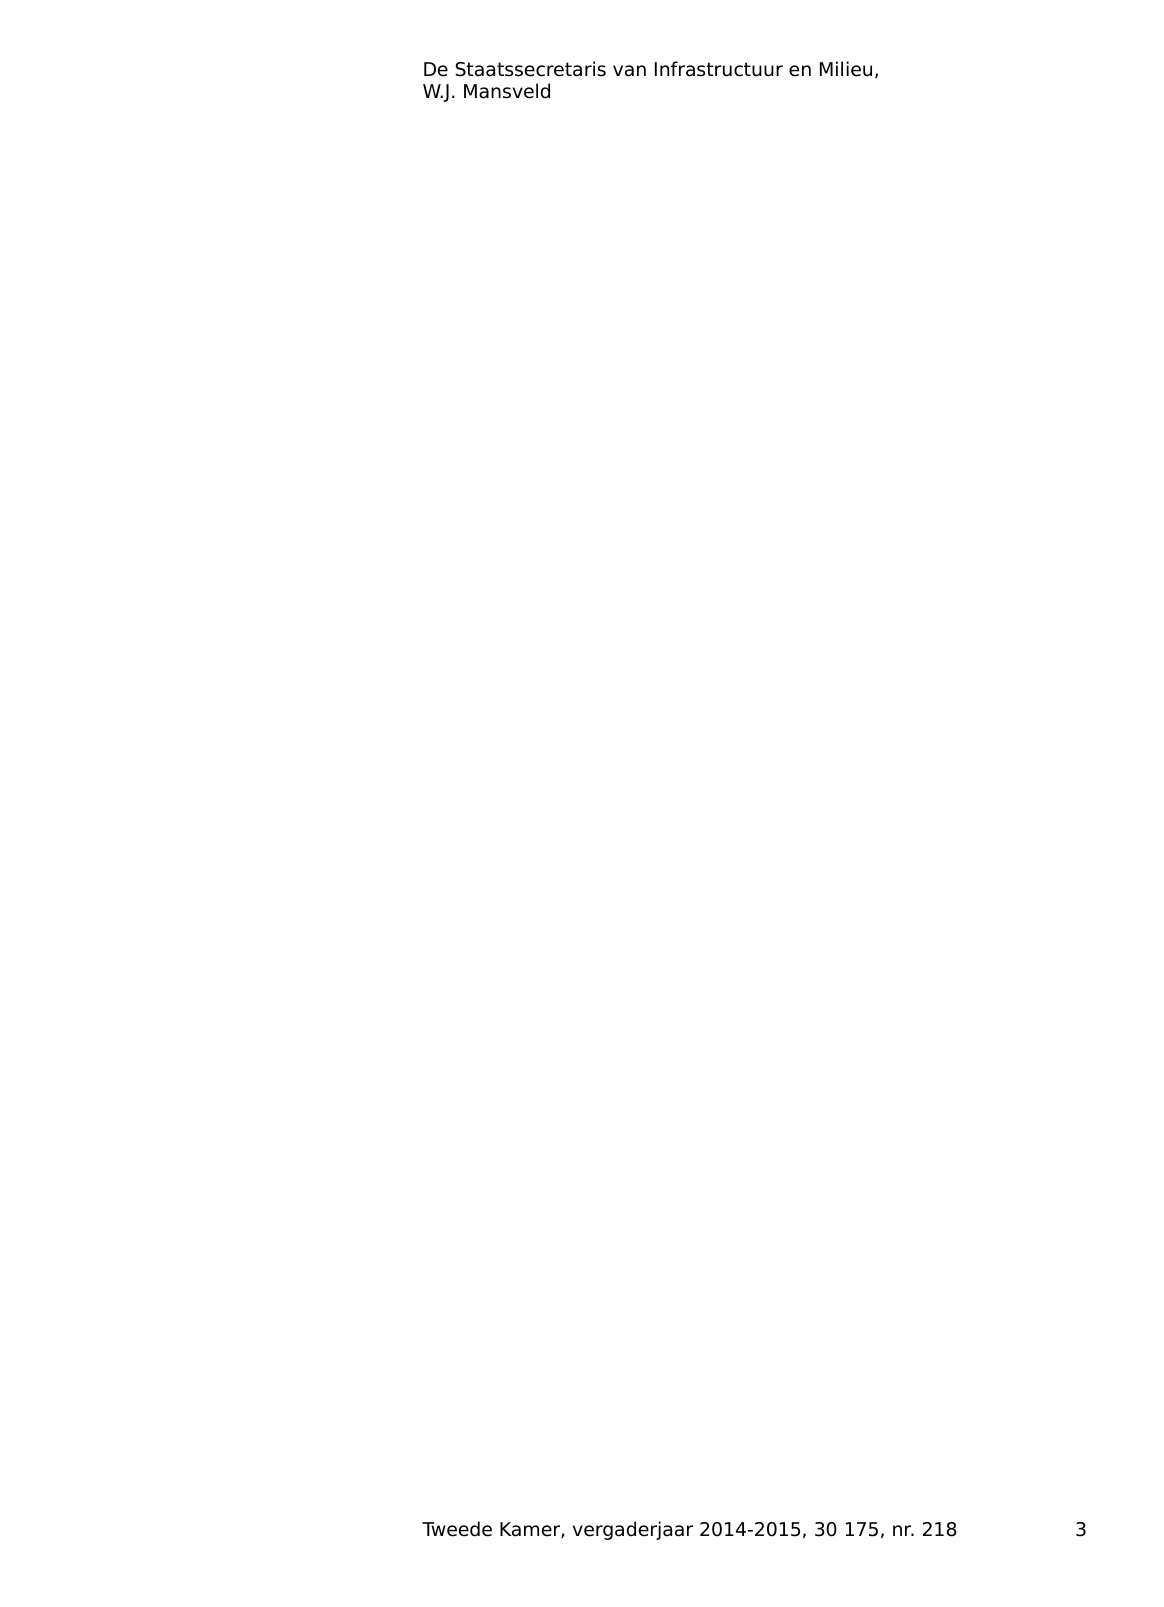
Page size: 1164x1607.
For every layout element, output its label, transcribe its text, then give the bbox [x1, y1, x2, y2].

text De Staatssecretaris van Infrastructuur en Milieu, W.J. Mansveld [422, 59, 1087, 103]
